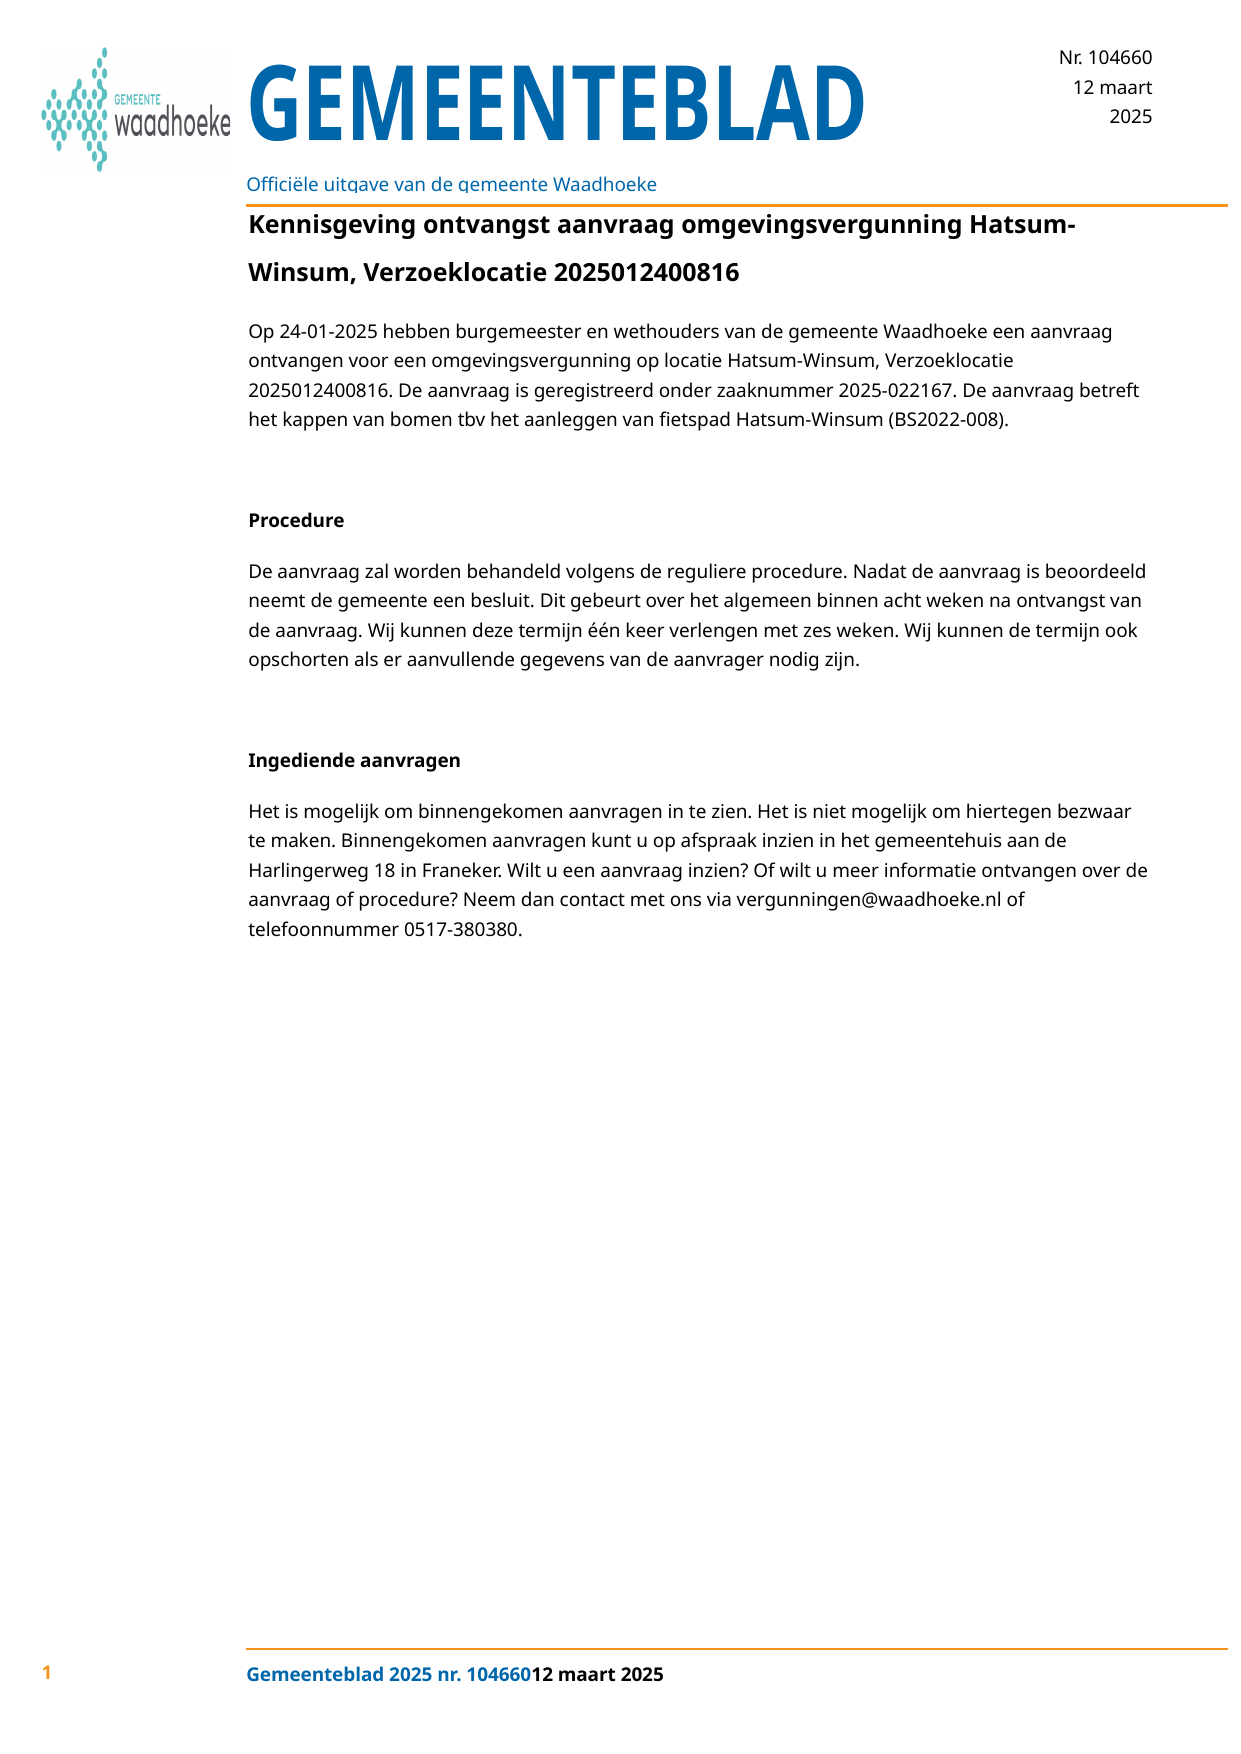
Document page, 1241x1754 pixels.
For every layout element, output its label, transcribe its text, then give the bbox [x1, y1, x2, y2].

text Het is mogelijk om binnengekomen aanvragen in te zien. Het is niet mogelijk om hiertegen bezwaar te maken. Binnengekomen aanvragen kunt u op afspraak inzien in het gemeentehuis aan de Harlingerweg 18 in Franeker. Wilt u een aanvraag inzien? Of wilt u meer informatie ontvangen over de aanvraag of procedure? Neem dan contact met ons via vergunningen@waadhoeke.nl of telefoonnummer 0517-380380. [248, 798, 1152, 942]
text Op 24-01-2025 hebben burgemeester en wethouders van de gemeente Waadhoeke een aanvraag ontvangen voor een omgevingsvergunning op locatie Hatsum-Winsum, Verzoeklocatie 2025012400816. De aanvraag is geregistreerd onder zaaknummer 2025-022167. De aanvraag betreft het kappen van bomen tbv het aanleggen van fietspad Hatsum-Winsum (BS2022-008). [248, 318, 1152, 432]
picture [41, 47, 231, 172]
text De aanvraag zal worden behandeld volgens de reguliere procedure. Nadat de aanvraag is beoordeeld neemt de gemeente een besluit. Dit gebeurt over het algemeen binnen acht weken na ontvangst van de aanvraag. Wij kunnen deze termijn één keer verlengen met zes weken. Wij kunnen de termijn ook opschorten als er aanvullende gegevens van de aanvrager nodig zijn. [248, 558, 1152, 672]
text Procedure [248, 507, 1152, 533]
text Kennisgeving ontvangst aanvraag omgevingsvergunning Hatsum-Winsum, Verzoeklocatie 2025012400816 [248, 207, 1152, 288]
text Ingediende aanvragen [248, 747, 1152, 773]
